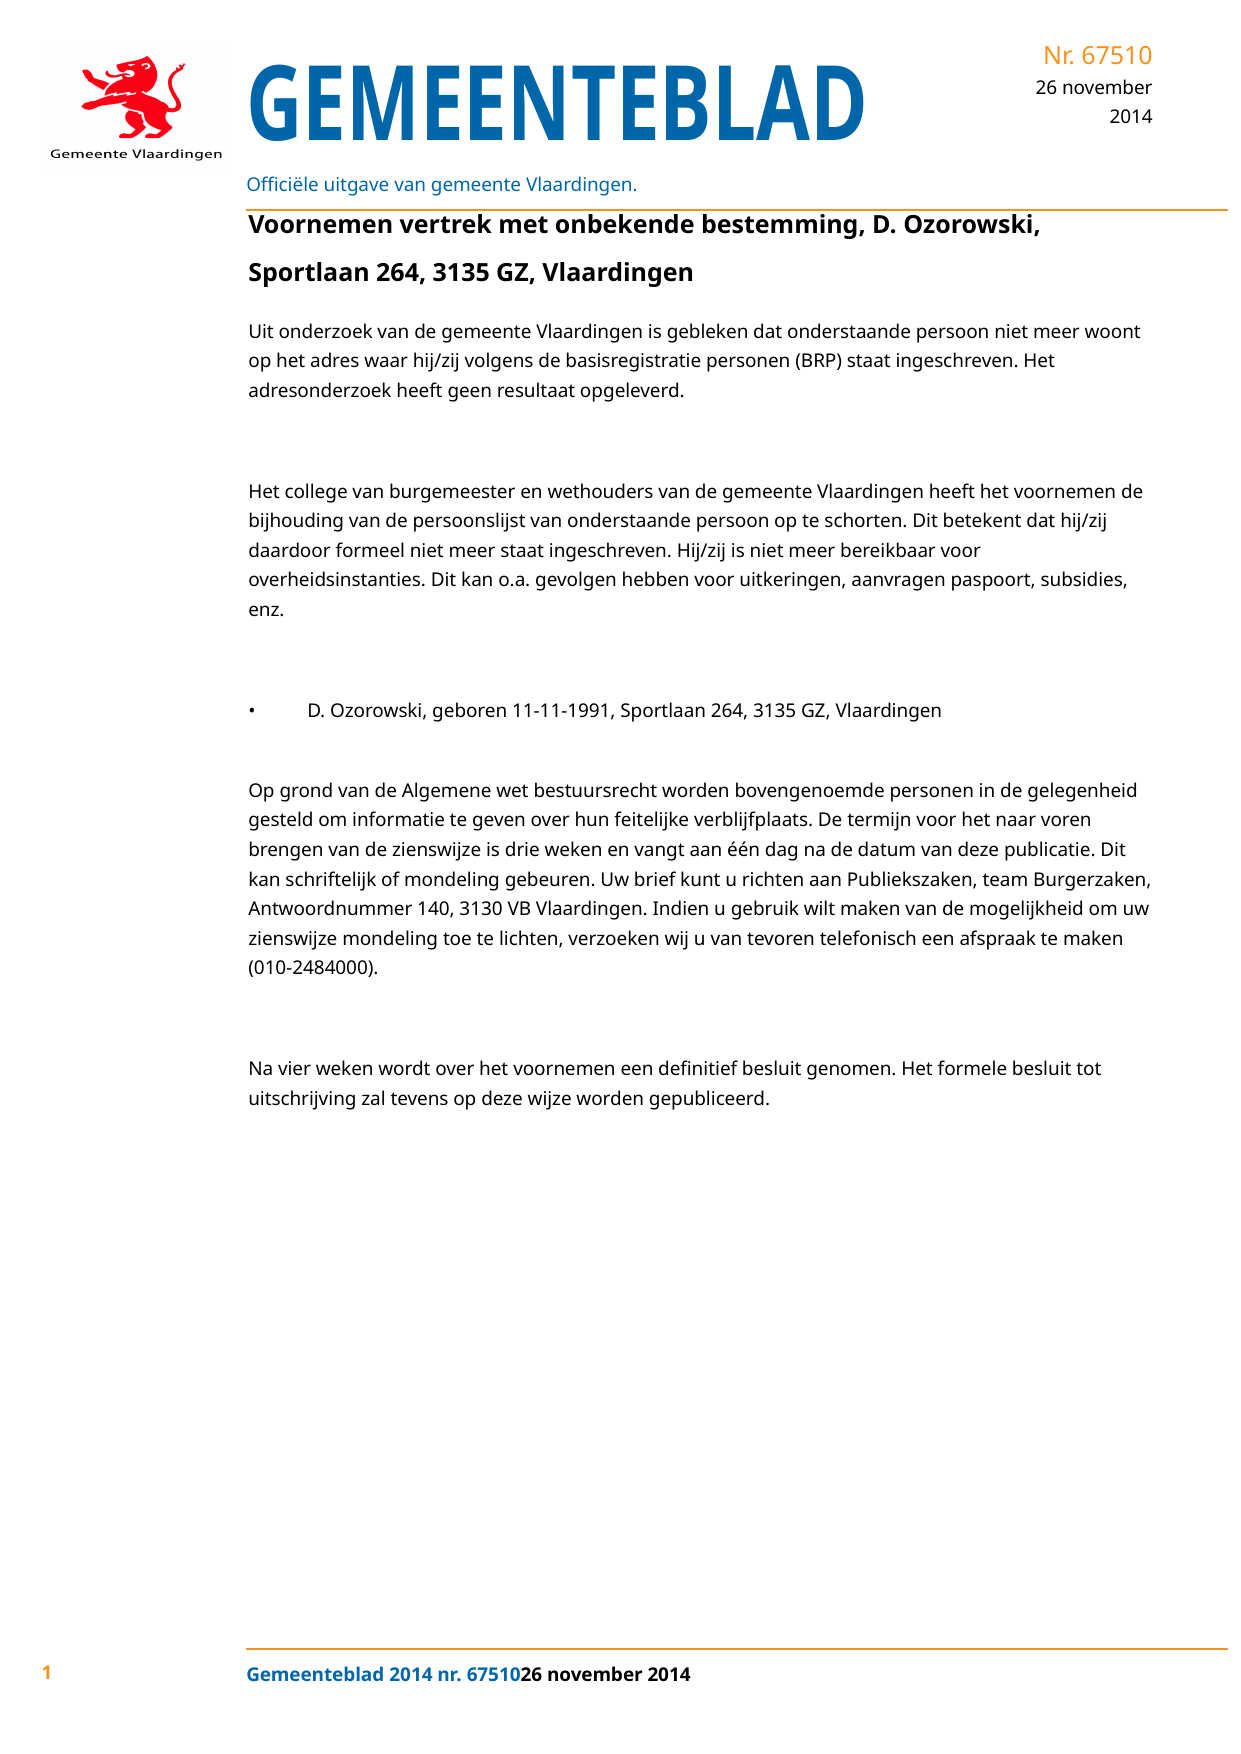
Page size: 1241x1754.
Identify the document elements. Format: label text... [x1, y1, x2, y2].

text Na vier weken wordt over het voornemen een definitief besluit genomen. Het formele besluit tot uitschrijving zal tevens op deze wijze worden gepubliceerd. [248, 1055, 1152, 1111]
text Uit onderzoek van de gemeente Vlaardingen is gebleken dat onderstaande persoon niet meer woont op het adres waar hij/zij volgens de basisregistratie personen (BRP) staat ingeschreven. Het adresonderzoek heeft geen resultaat opgeleverd. [248, 318, 1152, 403]
text Het college van burgemeester en wethouders van de gemeente Vlaardingen heeft het voornemen de bijhouding van de persoonslijst van onderstaande persoon op te schorten. Dit betekent dat hij/zij daardoor formeel niet meer staat ingeschreven. Hij/zij is niet meer bereikbaar voor overheidsinstanties. Dit kan o.a. gevolgen hebben voor uitkeringen, aanvragen paspoort, subsidies, enz. [248, 478, 1152, 622]
text Op grond van de Algemene wet bestuursrecht worden bovengenoemde personen in de gelegenheid gesteld om informatie te geven over hun feitelijke verblijfplaats. De termijn voor het naar voren brengen van de zienswijze is drie weken en vangt aan één dag na de datum van deze publicatie. Dit kan schriftelijk of mondeling gebeuren. Uw brief kunt u richten aan Publiekszaken, team Burgerzaken, Antwoordnummer 140, 3130 VB Vlaardingen. Indien u gebruik wilt maken van de mogelijkheid om uw zienswijze mondeling toe te lichten, verzoeken wij u van tevoren telefonisch een afspraak te maken (010-2484000). [248, 777, 1152, 980]
picture [41, 47, 231, 172]
text Voornemen vertrek met onbekende bestemming, D. Ozorowski, Sportlaan 264, 3135 GZ, Vlaardingen [248, 211, 1152, 288]
list D. Ozorowski, geboren 11-11-1991, Sportlaan 264, 3135 GZ, Vlaardingen [248, 697, 1152, 723]
